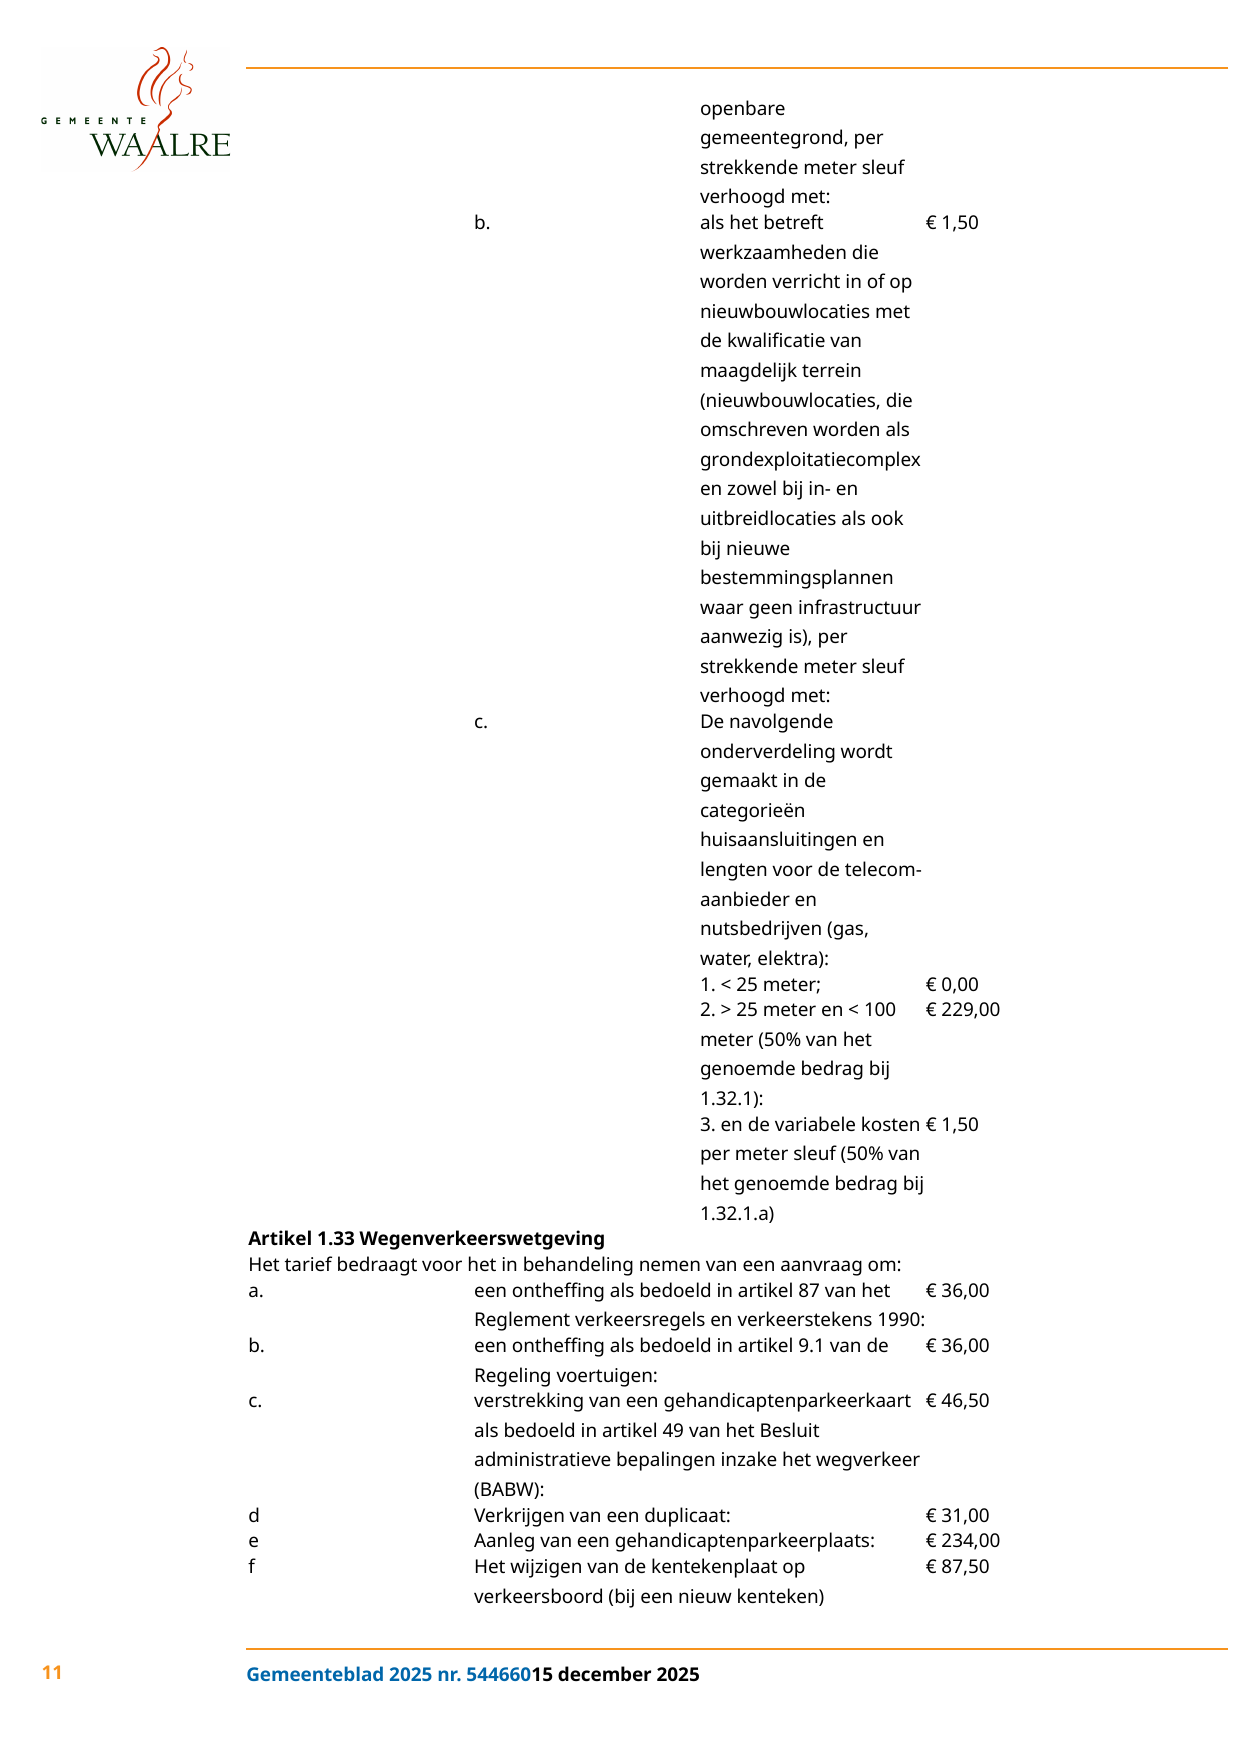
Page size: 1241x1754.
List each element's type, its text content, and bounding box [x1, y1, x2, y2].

picture [41, 47, 231, 172]
table_cell Aanleg van een gehandicaptenparkeerplaats: [474, 1528, 926, 1553]
table_cell [248, 971, 474, 996]
table_cell € 31,00 [926, 1502, 1152, 1528]
table_cell [926, 708, 1152, 971]
table_cell € 36,00 [926, 1277, 1152, 1332]
table_cell 3. en de variabele kosten per meter sleuf (50% van het genoemde bedrag bij 1.32.1.a) [700, 1111, 926, 1225]
table_cell Artikel 1.33 Wegenverkeerswetgeving [248, 1225, 926, 1251]
table_cell d [248, 1502, 474, 1528]
table_cell f [248, 1554, 474, 1609]
table_cell een ontheffing als bedoeld in artikel 9.1 van de Regeling voertuigen: [474, 1332, 926, 1387]
table_cell [926, 95, 1152, 209]
table_cell [248, 996, 474, 1111]
table_cell [248, 1111, 474, 1225]
table_cell € 87,50 [926, 1554, 1152, 1609]
table_cell als het betreft werkzaamheden die worden verricht in of op nieuwbouwlocaties met de kwalificatie van maagdelijk terrein (nieuwbouwlocaties, die omschreven worden als grondexploitatiecomplexen zowel bij in- en uitbreidlocaties als ook bij nieuwe bestemmingsplannen waar geen infrastructuur aanwezig is), per strekkende meter sleuf verhoogd met: [700, 209, 926, 708]
table_cell [248, 1388, 474, 1502]
table_cell Het wijzigen van de kentekenplaat op verkeersboord (bij een nieuw kenteken) [474, 1554, 926, 1609]
table_cell [474, 95, 700, 209]
table_cell € 46,50 [926, 1388, 1152, 1502]
table_cell € 36,00 [926, 1332, 1152, 1387]
table_cell b. [248, 1332, 474, 1387]
table_cell a. [248, 1277, 474, 1332]
table_cell [248, 95, 474, 209]
table_cell Verkrijgen van een duplicaat: [474, 1502, 926, 1528]
table_cell De navolgende onderverdeling wordt gemaakt in de categorieën huisaansluitingen en lengten voor de telecom-aanbieder en nutsbedrijven (gas, water, elektra): [700, 708, 926, 971]
table_cell € 1,50 [926, 209, 1152, 708]
table_cell een ontheffing als bedoeld in artikel 87 van het Reglement verkeersregels en verkeerstekens 1990: [474, 1277, 926, 1332]
table_cell € 229,00 [926, 996, 1152, 1111]
table_cell [926, 1225, 1152, 1251]
table_cell verstrekking van een gehandicaptenparkeerkaart als bedoeld in artikel 49 van het Besluit administratieve bepalingen inzake het wegverkeer (BABW): [474, 1388, 926, 1502]
table_cell € 234,00 [926, 1528, 1152, 1553]
table_cell [474, 971, 700, 996]
table_cell b. [474, 209, 700, 708]
table_cell 1. < 25 meter; [700, 971, 926, 996]
table_cell c. [474, 708, 700, 971]
table_cell [248, 209, 474, 708]
table_cell € 0,00 [926, 971, 1152, 996]
table_cell e [248, 1528, 474, 1553]
table_cell openbare gemeentegrond, per strekkende meter sleuf verhoogd met: [700, 95, 926, 209]
table_cell [248, 708, 474, 971]
table_cell [926, 1251, 1152, 1277]
table_cell Het tarief bedraagt voor het in behandeling nemen van een aanvraag om: [248, 1251, 926, 1277]
table_cell [474, 996, 700, 1111]
table_cell 2. > 25 meter en < 100 meter (50% van het genoemde bedrag bij 1.32.1): [700, 996, 926, 1111]
table_cell € 1,50 [926, 1111, 1152, 1225]
table_cell [474, 1111, 700, 1225]
